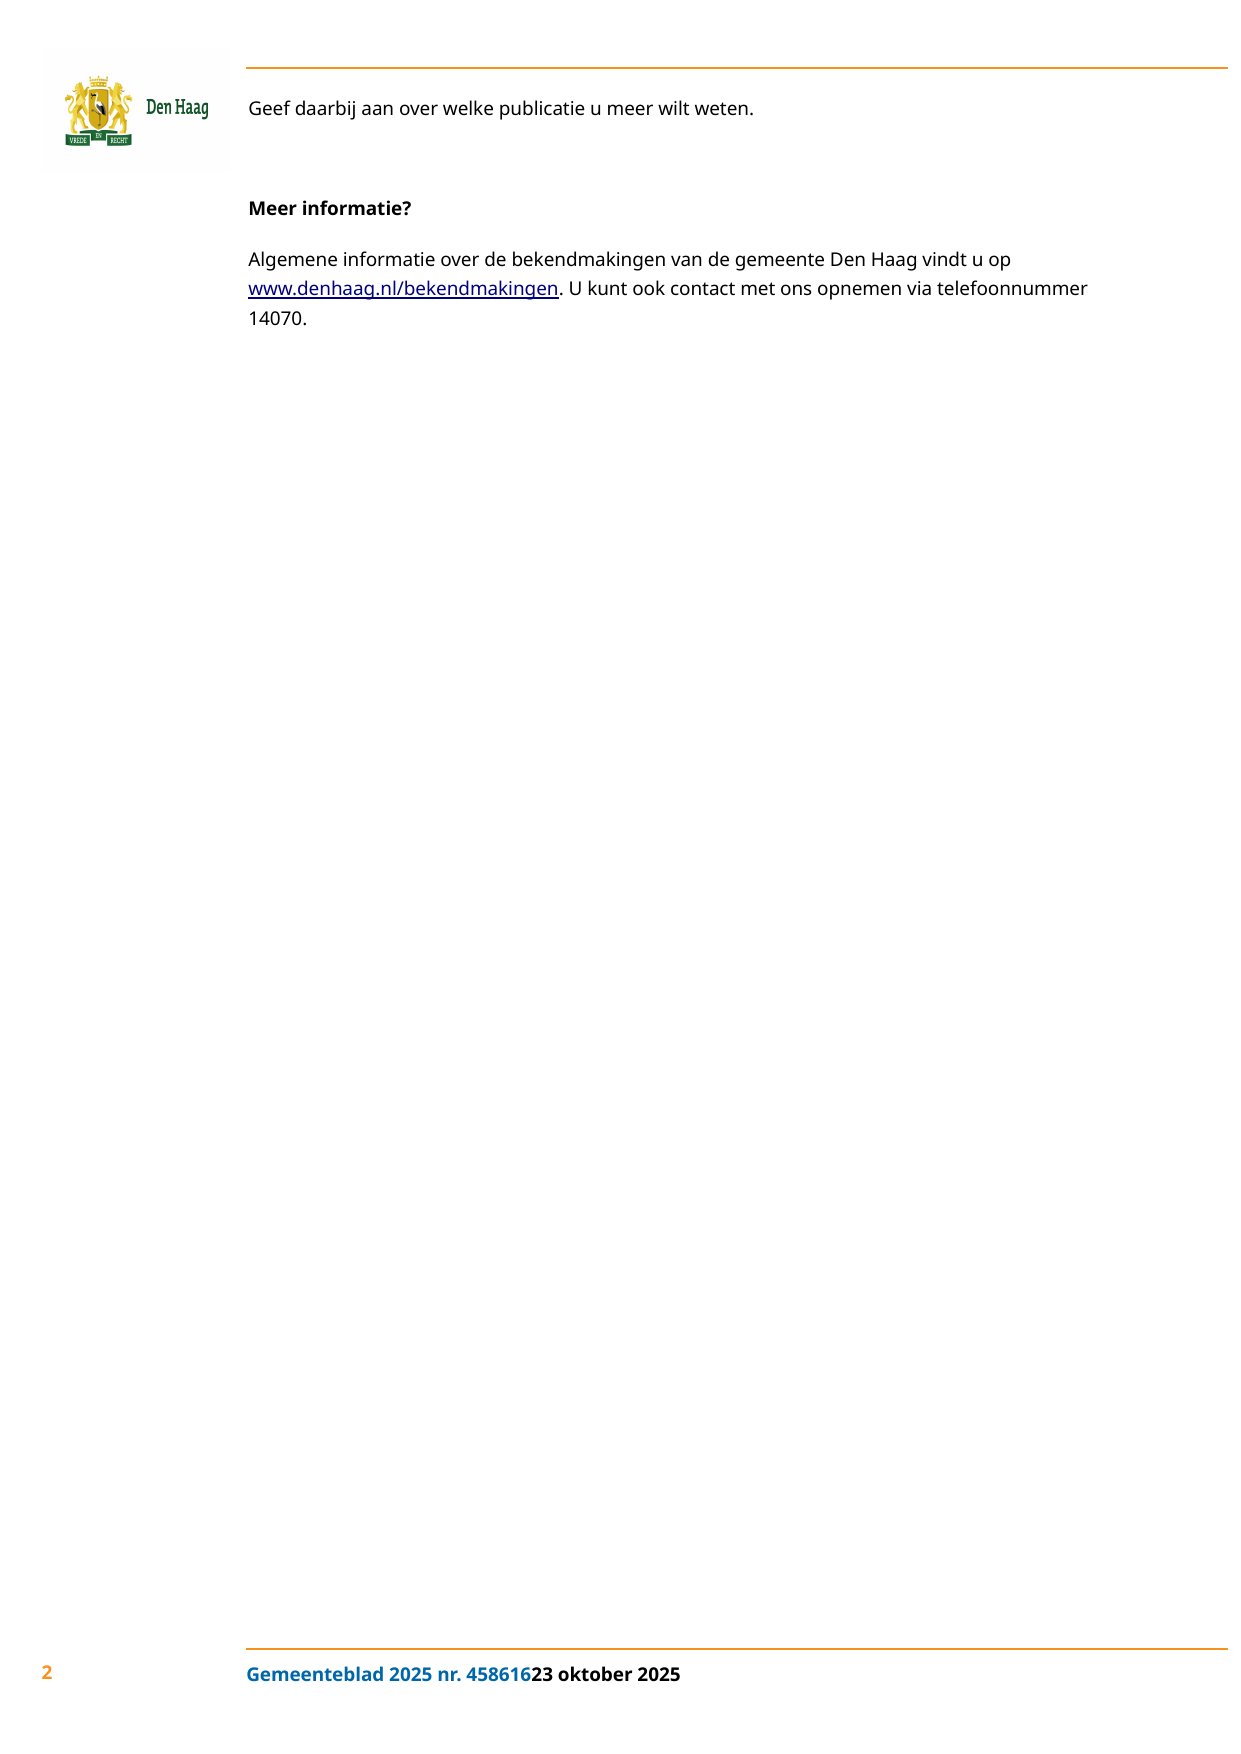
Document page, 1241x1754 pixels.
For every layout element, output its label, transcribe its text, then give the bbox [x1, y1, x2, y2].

text Algemene informatie over de bekendmakingen van de gemeente Den Haag vindt u op www.denhaag.nl/bekendmakingen. U kunt ook contact met ons opnemen via telefoonnummer 14070. [248, 246, 1152, 331]
text Geef daarbij aan over welke publicatie u meer wilt weten. [248, 95, 1152, 121]
text Meer informatie? [248, 196, 1152, 221]
picture [41, 47, 231, 172]
